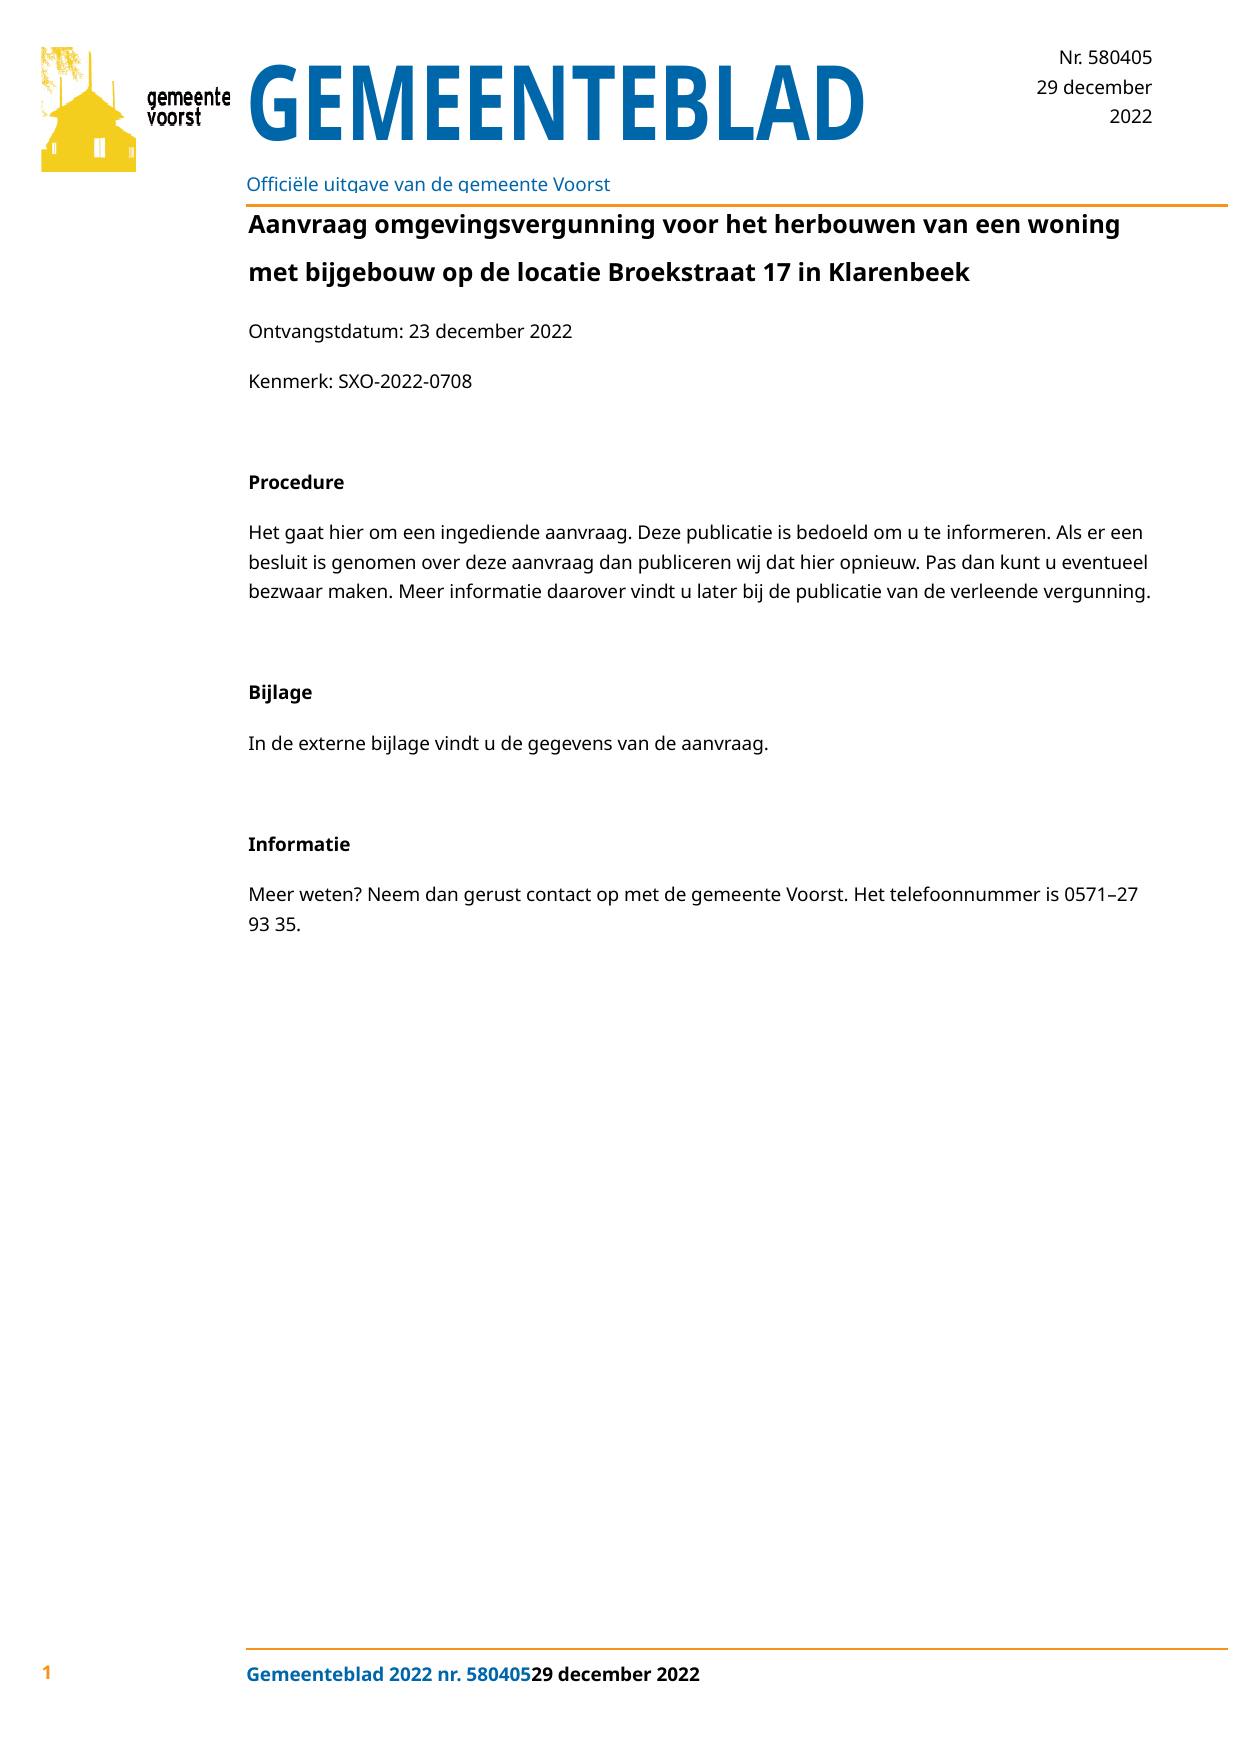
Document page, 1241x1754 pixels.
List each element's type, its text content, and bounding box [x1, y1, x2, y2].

text Aanvraag omgevingsvergunning voor het herbouwen van een woning met bijgebouw op de locatie Broekstraat 17 in Klarenbeek [248, 207, 1152, 288]
text Informatie [248, 831, 1152, 857]
text Het gaat hier om een ingediende aanvraag. Deze publicatie is bedoeld om u te informeren. Als er een besluit is genomen over deze aanvraag dan publiceren wij dat hier opnieuw. Pas dan kunt u eventueel bezwaar maken. Meer informatie daarover vindt u later bij de publicatie van de verleende vergunning. [248, 519, 1152, 604]
text Meer weten? Neem dan gerust contact op met de gemeente Voorst. Het telefoonnummer is 0571–27 93 35. [248, 881, 1152, 937]
text Kenmerk: SXO-2022-0708 [248, 368, 1152, 394]
text In de externe bijlage vindt u de gegevens van de aanvraag. [248, 730, 1152, 756]
text Procedure [248, 469, 1152, 495]
text Ontvangstdatum: 23 december 2022 [248, 318, 1152, 344]
picture [41, 47, 231, 172]
text Bijlage [248, 679, 1152, 705]
